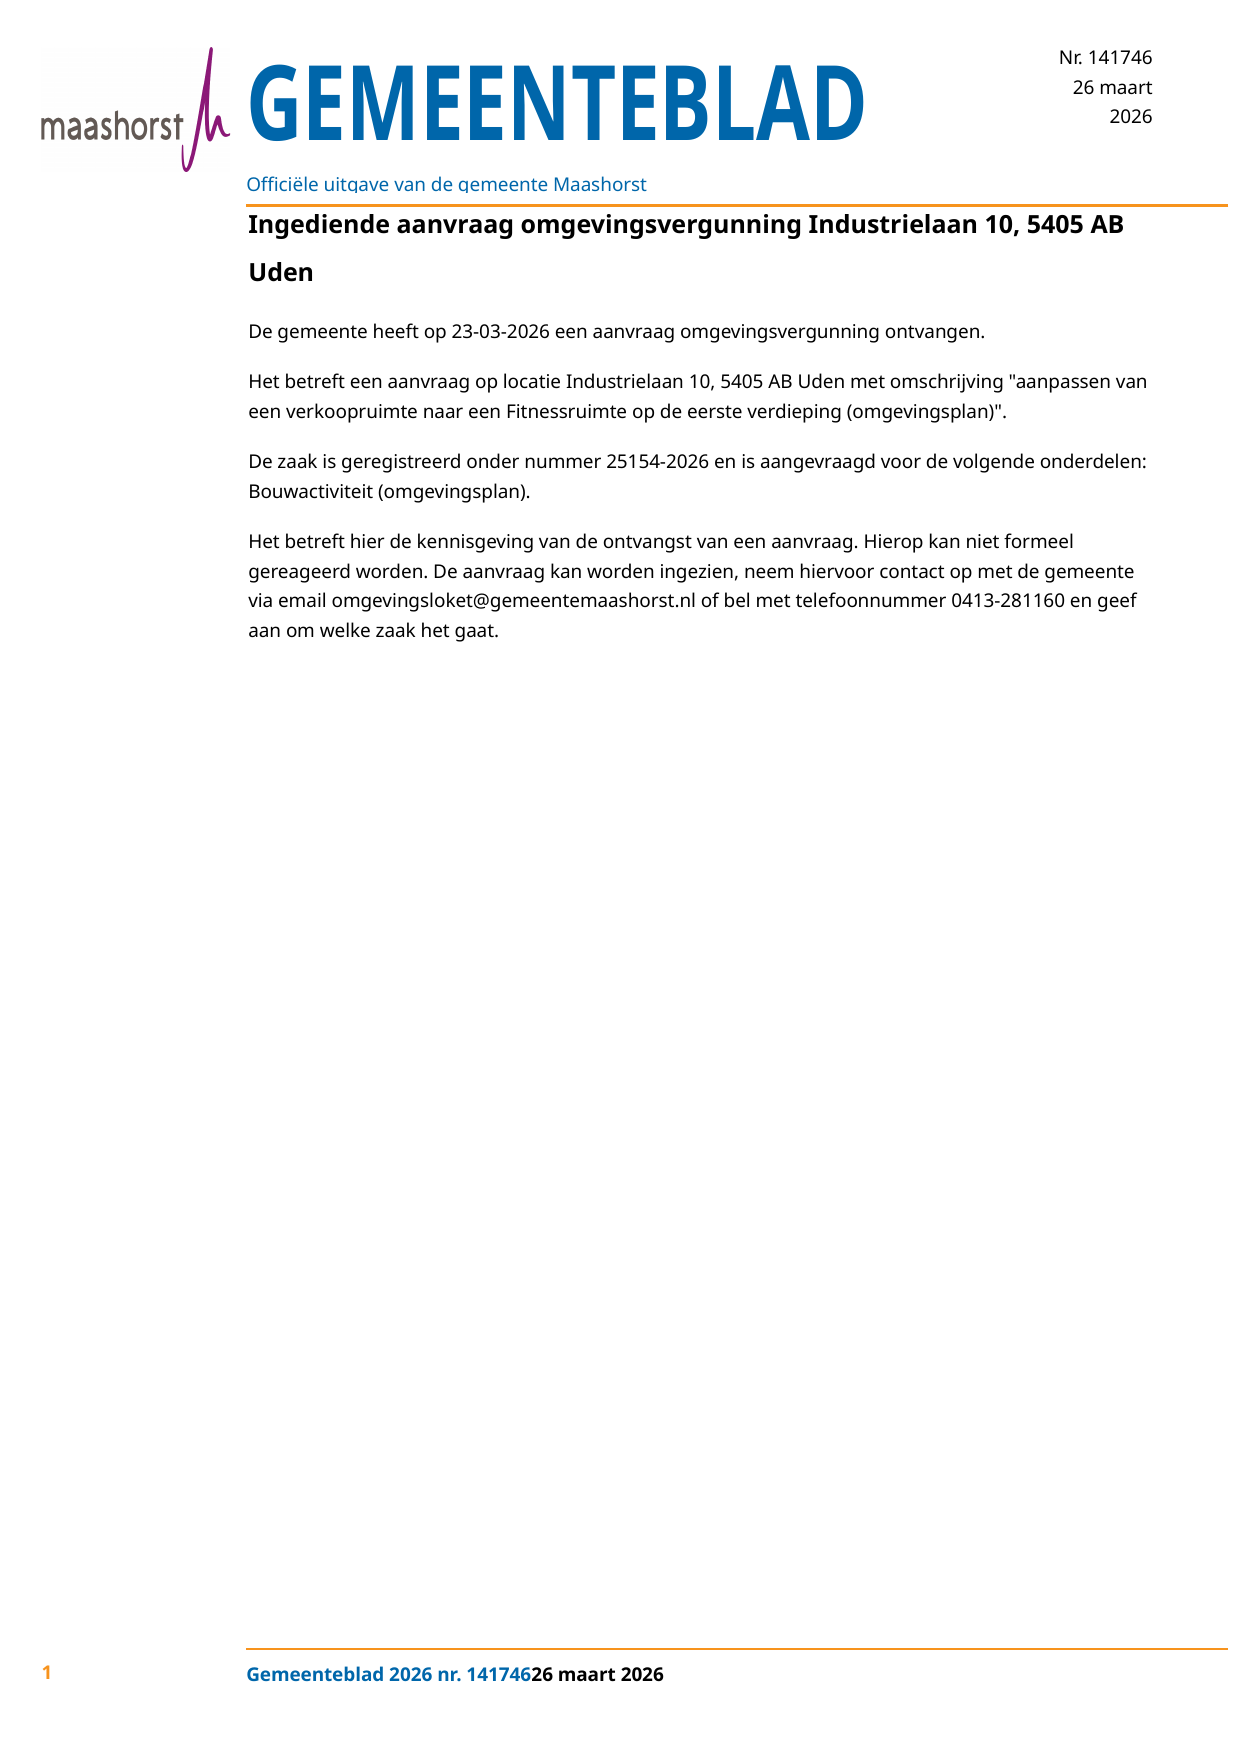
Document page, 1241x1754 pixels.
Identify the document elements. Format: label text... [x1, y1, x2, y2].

text Het betreft hier de kennisgeving van de ontvangst van een aanvraag. Hierop kan niet formeel gereageerd worden. De aanvraag kan worden ingezien, neem hiervoor contact op met de gemeente via email omgevingsloket@gemeentemaashorst.nl of bel met telefoonnummer 0413-281160 en geef aan om welke zaak het gaat. [248, 528, 1152, 643]
picture [41, 47, 231, 172]
text Het betreft een aanvraag op locatie Industrielaan 10, 5405 AB Uden met omschrijving "aanpassen van een verkoopruimte naar een Fitnessruimte op de eerste verdieping (omgevingsplan)". [248, 368, 1152, 424]
text Ingediende aanvraag omgevingsvergunning Industrielaan 10, 5405 AB Uden [248, 207, 1152, 288]
text De gemeente heeft op 23-03-2026 een aanvraag omgevingsvergunning ontvangen. [248, 318, 1152, 344]
text De zaak is geregistreerd onder nummer 25154-2026 en is aangevraagd voor de volgende onderdelen: Bouwactiviteit (omgevingsplan). [248, 448, 1152, 504]
